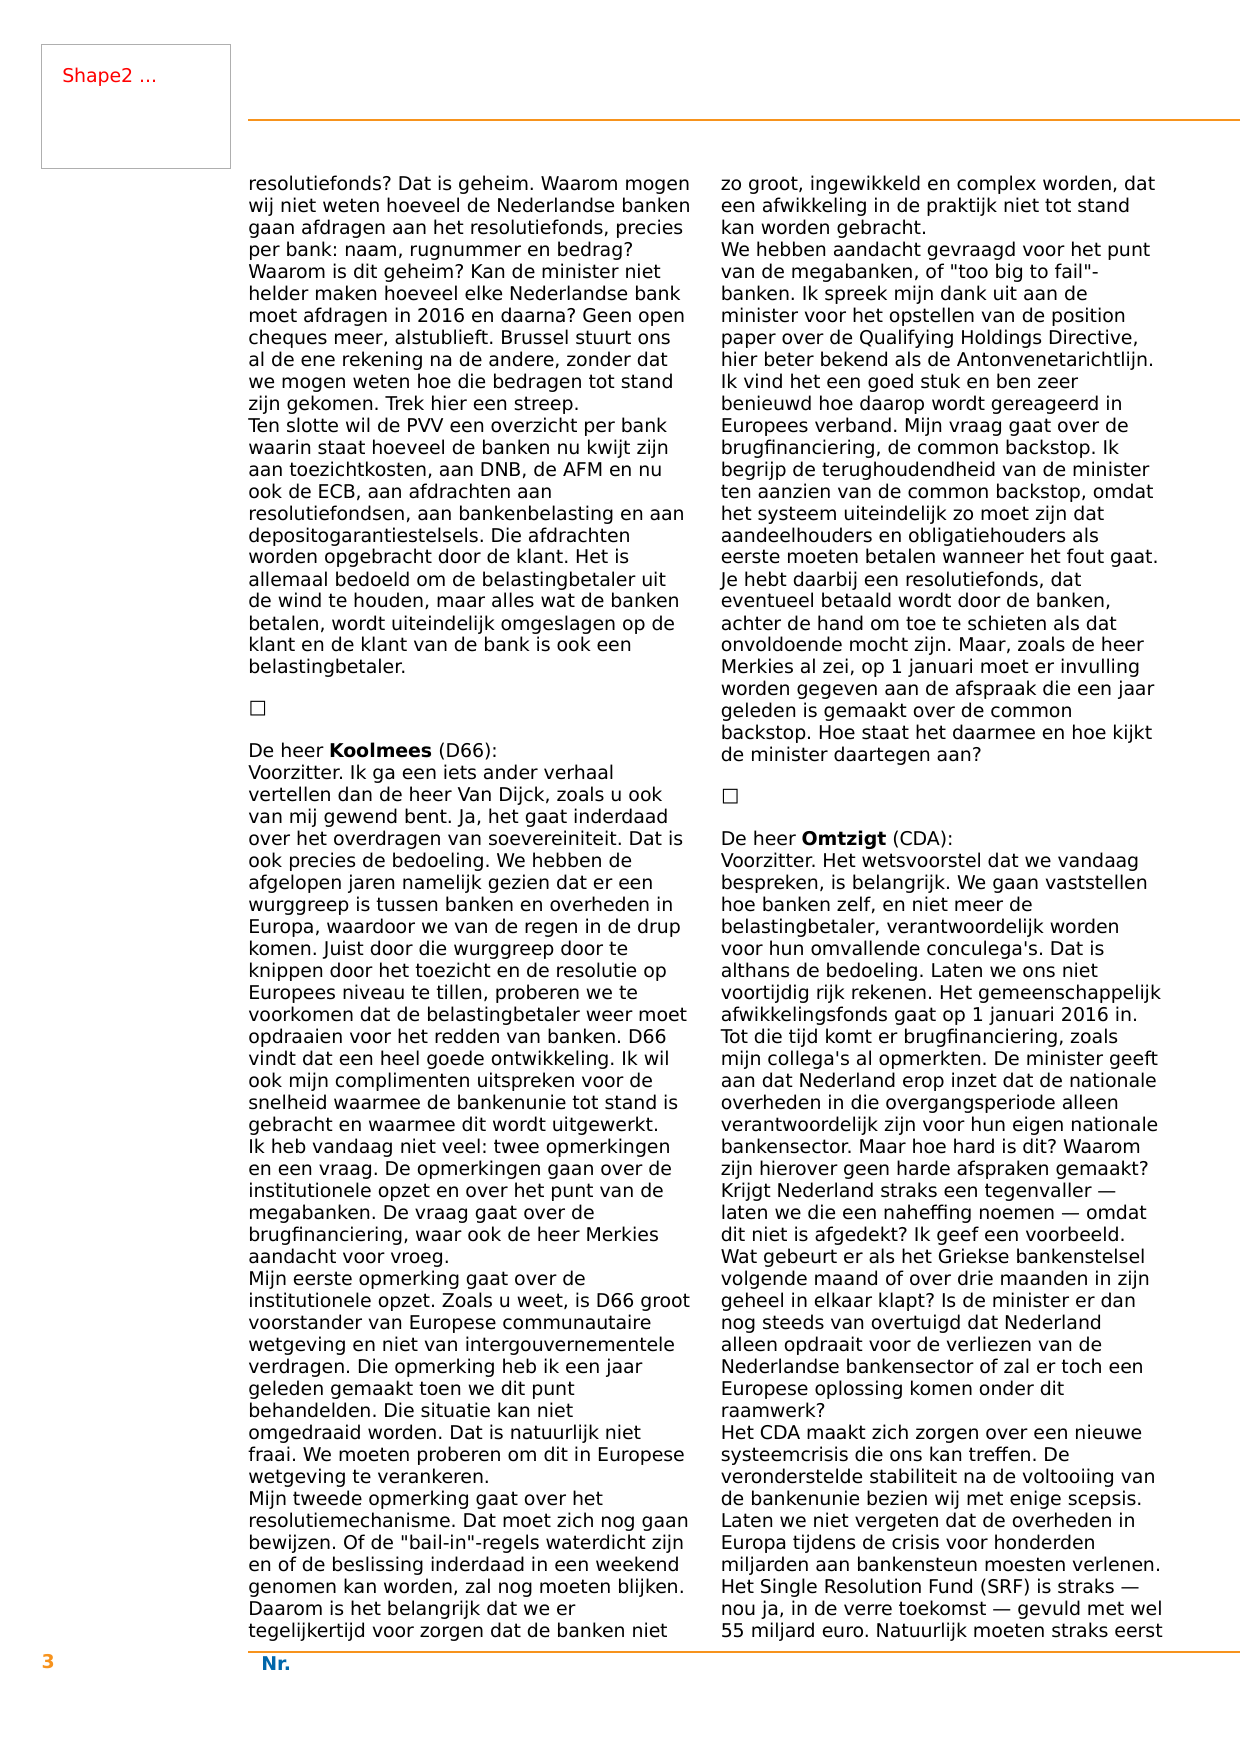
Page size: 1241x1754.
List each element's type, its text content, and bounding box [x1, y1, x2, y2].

text ⬜ [248, 698, 691, 720]
text Mijn tweede opmerking gaat over het resolutiemechanisme. Dat moet zich nog gaan bewijzen. Of de "bail-in"-regels waterdicht zijn en of de beslissing inderdaad in een weekend genomen kan worden, zal nog moeten blijken. Daarom is het belangrijk dat we er tegelijkertijd voor zorgen dat de banken niet [248, 1488, 691, 1641]
text Ik heb vandaag niet veel: twee opmerkingen en een vraag. De opmerkingen gaan over de institutionele opzet en over het punt van de megabanken. De vraag gaat over de brugfinanciering, waar ook de heer Merkies aandacht voor vroeg. [248, 1136, 691, 1268]
text Voorzitter. Het wetsvoorstel dat we vandaag bespreken, is belangrijk. We gaan vaststellen hoe banken zelf, en niet meer de belastingbetaler, verantwoordelijk worden voor hun omvallende conculega's. Dat is althans de bedoeling. Laten we ons niet voortijdig rijk rekenen. Het gemeenschappelijk afwikkelingsfonds gaat op 1 januari 2016 in. Tot die tijd komt er brugfinanciering, zoals mijn collega's al opmerkten. De minister geeft aan dat Nederland erop inzet dat de nationale overheden in die overgangsperiode alleen verantwoordelijk zijn voor hun eigen nationale bankensector. Maar hoe hard is dit? Waarom zijn hierover geen harde afspraken gemaakt? Krijgt Nederland straks een tegenvaller — laten we die een naheffing noemen — omdat dit niet is afgedekt? Ik geef een voorbeeld. Wat gebeurt er als het Griekse bankenstelsel volgende maand of over drie maanden in zijn geheel in elkaar klapt? Is de minister er dan nog steeds van overtuigd dat Nederland alleen opdraait voor de verliezen van de Nederlandse bankensector of zal er toch een Europese oplossing komen onder dit raamwerk? [721, 850, 1163, 1422]
text We hebben aandacht gevraagd voor het punt van de megabanken, of "too big to fail"-banken. Ik spreek mijn dank uit aan de minister voor het opstellen van de position paper over de Qualifying Holdings Directive, hier beter bekend als de Antonvenetarichtlijn. Ik vind het een goed stuk en ben zeer benieuwd hoe daarop wordt gereageerd in Europees verband. Mijn vraag gaat over de brugfinanciering, de common backstop. Ik begrijp de terughoudendheid van de minister ten aanzien van de common backstop, omdat het systeem uiteindelijk zo moet zijn dat aandeelhouders en obligatiehouders als eerste moeten betalen wanneer het fout gaat. Je hebt daarbij een resolutiefonds, dat eventueel betaald wordt door de banken, achter de hand om toe te schieten als dat onvoldoende mocht zijn. Maar, zoals de heer Merkies al zei, op 1 januari moet er invulling worden gegeven aan de afspraak die een jaar geleden is gemaakt over de common backstop. Hoe staat het daarmee en hoe kijkt de minister daartegen aan? [721, 239, 1163, 766]
text Ten slotte wil de PVV een overzicht per bank waarin staat hoeveel de banken nu kwijt zijn aan toezichtkosten, aan DNB, de AFM en nu ook de ECB, aan afdrachten aan resolutiefondsen, aan bankenbelasting en aan depositogarantiestelsels. Die afdrachten worden opgebracht door de klant. Het is allemaal bedoeld om de belastingbetaler uit de wind te houden, maar alles wat de banken betalen, wordt uiteindelijk omgeslagen op de klant en de klant van de bank is ook een belastingbetaler. [248, 414, 691, 678]
text De heer Koolmees (D66): [248, 740, 691, 762]
text Het CDA maakt zich zorgen over een nieuwe systeemcrisis die ons kan treffen. De veronderstelde stabiliteit na de voltooiing van de bankenunie bezien wij met enige scepsis. Laten we niet vergeten dat de overheden in Europa tijdens de crisis voor honderden miljarden aan bankensteun moesten verlenen. Het Single Resolution Fund (SRF) is straks — nou ja, in de verre toekomst — gevuld met wel 55 miljard euro. Natuurlijk moeten straks eerst [721, 1422, 1163, 1641]
text zo groot, ingewikkeld en complex worden, dat een afwikkeling in de praktijk niet tot stand kan worden gebracht. [721, 173, 1163, 239]
text Mijn eerste opmerking gaat over de institutionele opzet. Zoals u weet, is D66 groot voorstander van Europese communautaire wetgeving en niet van intergouvernementele verdragen. Die opmerking heb ik een jaar geleden gemaakt toen we dit punt behandelden. Die situatie kan niet omgedraaid worden. Dat is natuurlijk niet fraai. We moeten proberen om dit in Europese wetgeving te verankeren. [248, 1268, 691, 1488]
text resolutiefonds? Dat is geheim. Waarom mogen wij niet weten hoeveel de Nederlandse banken gaan afdragen aan het resolutiefonds, precies per bank: naam, rugnummer en bedrag? Waarom is dit geheim? Kan de minister niet helder maken hoeveel elke Nederlandse bank moet afdragen in 2016 en daarna? Geen open cheques meer, alstublieft. Brussel stuurt ons al de ene rekening na de andere, zonder dat we mogen weten hoe die bedragen tot stand zijn gekomen. Trek hier een streep. [248, 173, 691, 414]
text Voorzitter. Ik ga een iets ander verhaal vertellen dan de heer Van Dijck, zoals u ook van mij gewend bent. Ja, het gaat inderdaad over het overdragen van soevereiniteit. Dat is ook precies de bedoeling. We hebben de afgelopen jaren namelijk gezien dat er een wurggreep is tussen banken en overheden in Europa, waardoor we van de regen in de drup komen. Juist door die wurggreep door te knippen door het toezicht en de resolutie op Europees niveau te tillen, proberen we te voorkomen dat de belastingbetaler weer moet opdraaien voor het redden van banken. D66 vindt dat een heel goede ontwikkeling. Ik wil ook mijn complimenten uitspreken voor de snelheid waarmee de bankenunie tot stand is gebracht en waarmee dit wordt uitgewerkt. [248, 762, 691, 1136]
text De heer Omtzigt (CDA): [721, 828, 1163, 850]
text ⬜ [721, 786, 1163, 808]
